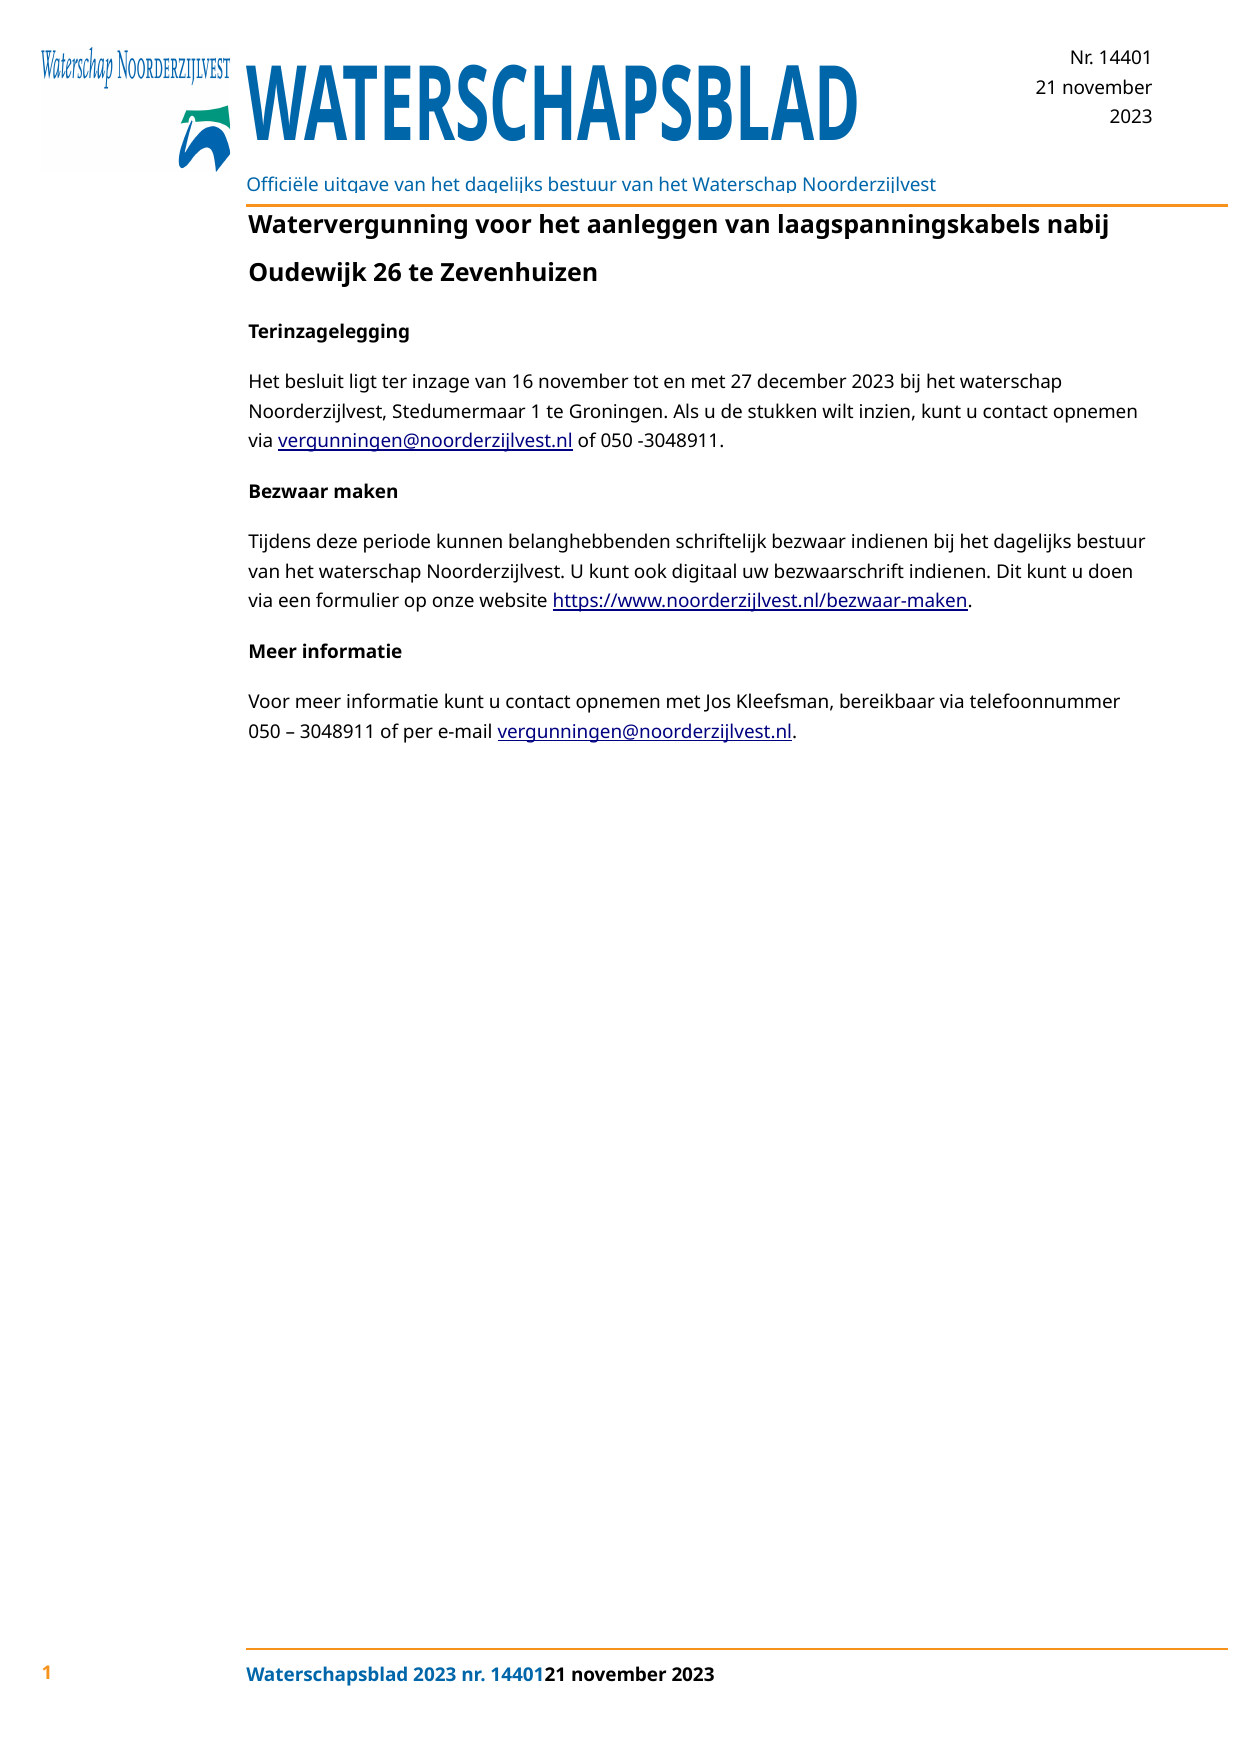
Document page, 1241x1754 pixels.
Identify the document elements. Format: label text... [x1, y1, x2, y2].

text Tijdens deze periode kunnen belanghebbenden schriftelijk bezwaar indienen bij het dagelijks bestuur van het waterschap Noorderzijlvest. U kunt ook digitaal uw bezwaarschrift indienen. Dit kunt u doen via een formulier op onze website https://www.noorderzijlvest.nl/bezwaar-maken. [248, 528, 1152, 613]
picture [41, 47, 231, 172]
text Watervergunning voor het aanleggen van laagspanningskabels nabij Oudewijk 26 te Zevenhuizen [248, 207, 1152, 288]
text Voor meer informatie kunt u contact opnemen met Jos Kleefsman, bereikbaar via telefoonnummer 050 – 3048911 of per e-mail vergunningen@noorderzijlvest.nl. [248, 688, 1152, 744]
text Het besluit ligt ter inzage van 16 november tot en met 27 december 2023 bij het waterschap Noorderzijlvest, Stedumermaar 1 te Groningen. Als u de stukken wilt inzien, kunt u contact opnemen via vergunningen@noorderzijlvest.nl of 050 -3048911. [248, 368, 1152, 453]
text Bezwaar maken [248, 478, 1152, 504]
text Terinzagelegging [248, 318, 1152, 344]
text Meer informatie [248, 638, 1152, 664]
